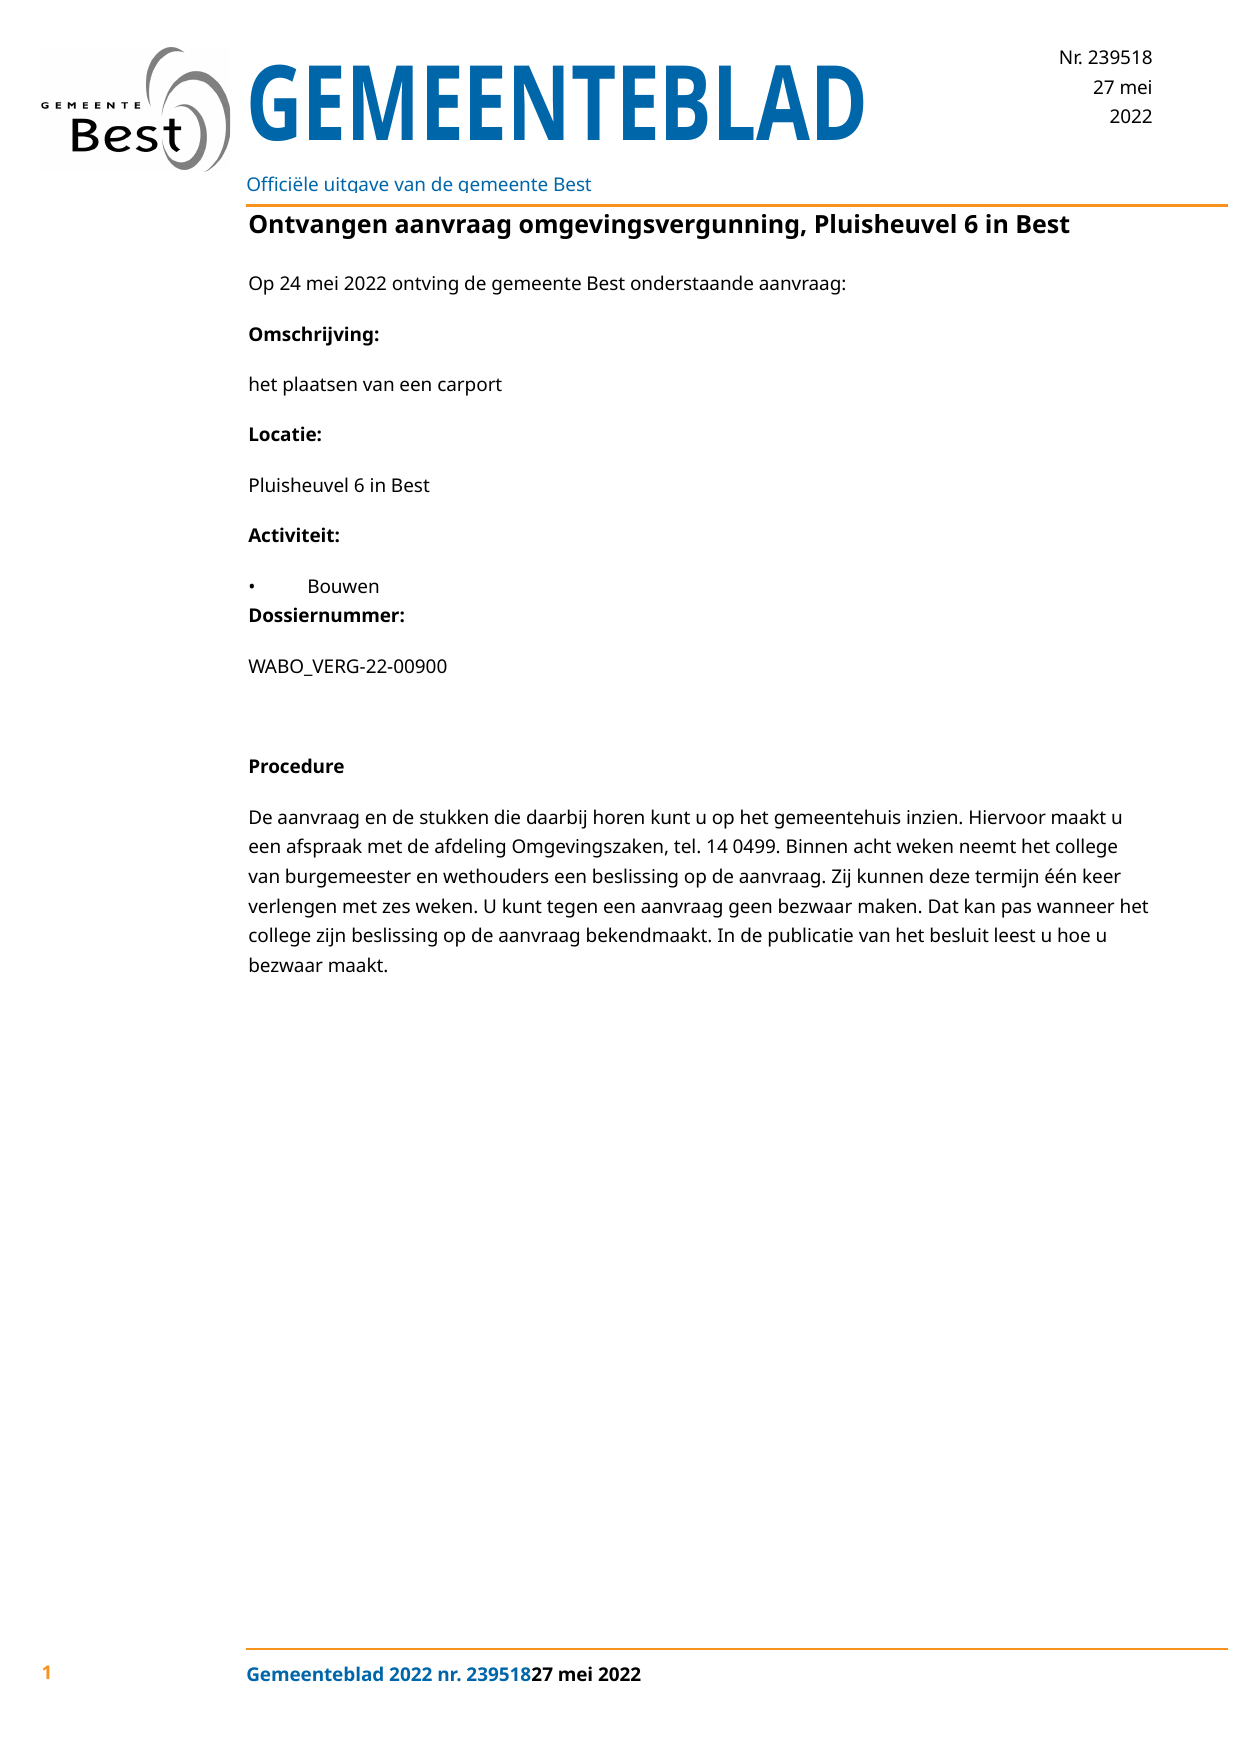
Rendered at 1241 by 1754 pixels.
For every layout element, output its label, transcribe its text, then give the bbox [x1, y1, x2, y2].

text De aanvraag en de stukken die daarbij horen kunt u op het gemeentehuis inzien. Hiervoor maakt u een afspraak met de afdeling Omgevingszaken, tel. 14 0499. Binnen acht weken neemt het college van burgemeester en wethouders een beslissing op de aanvraag. Zij kunnen deze termijn één keer verlengen met zes weken. U kunt tegen een aanvraag geen bezwaar maken. Dat kan pas wanneer het college zijn beslissing op de aanvraag bekendmaakt. In de publicatie van het besluit leest u hoe u bezwaar maakt. [248, 804, 1152, 978]
text Op 24 mei 2022 ontving de gemeente Best onderstaande aanvraag: [248, 270, 1152, 296]
text Activiteit: [248, 522, 1152, 548]
text Pluisheuvel 6 in Best [248, 472, 1152, 498]
text WABO_VERG-22-00900 [248, 653, 1152, 678]
text Omschrijving: [248, 321, 1152, 346]
text Dossiernummer: [248, 602, 1152, 628]
text Procedure [248, 754, 1152, 779]
text het plaatsen van een carport [248, 371, 1152, 397]
text Locatie: [248, 422, 1152, 447]
list Bouwen [248, 573, 1152, 598]
text Ontvangen aanvraag omgevingsvergunning, Pluisheuvel 6 in Best [248, 207, 1152, 241]
picture [41, 47, 231, 172]
